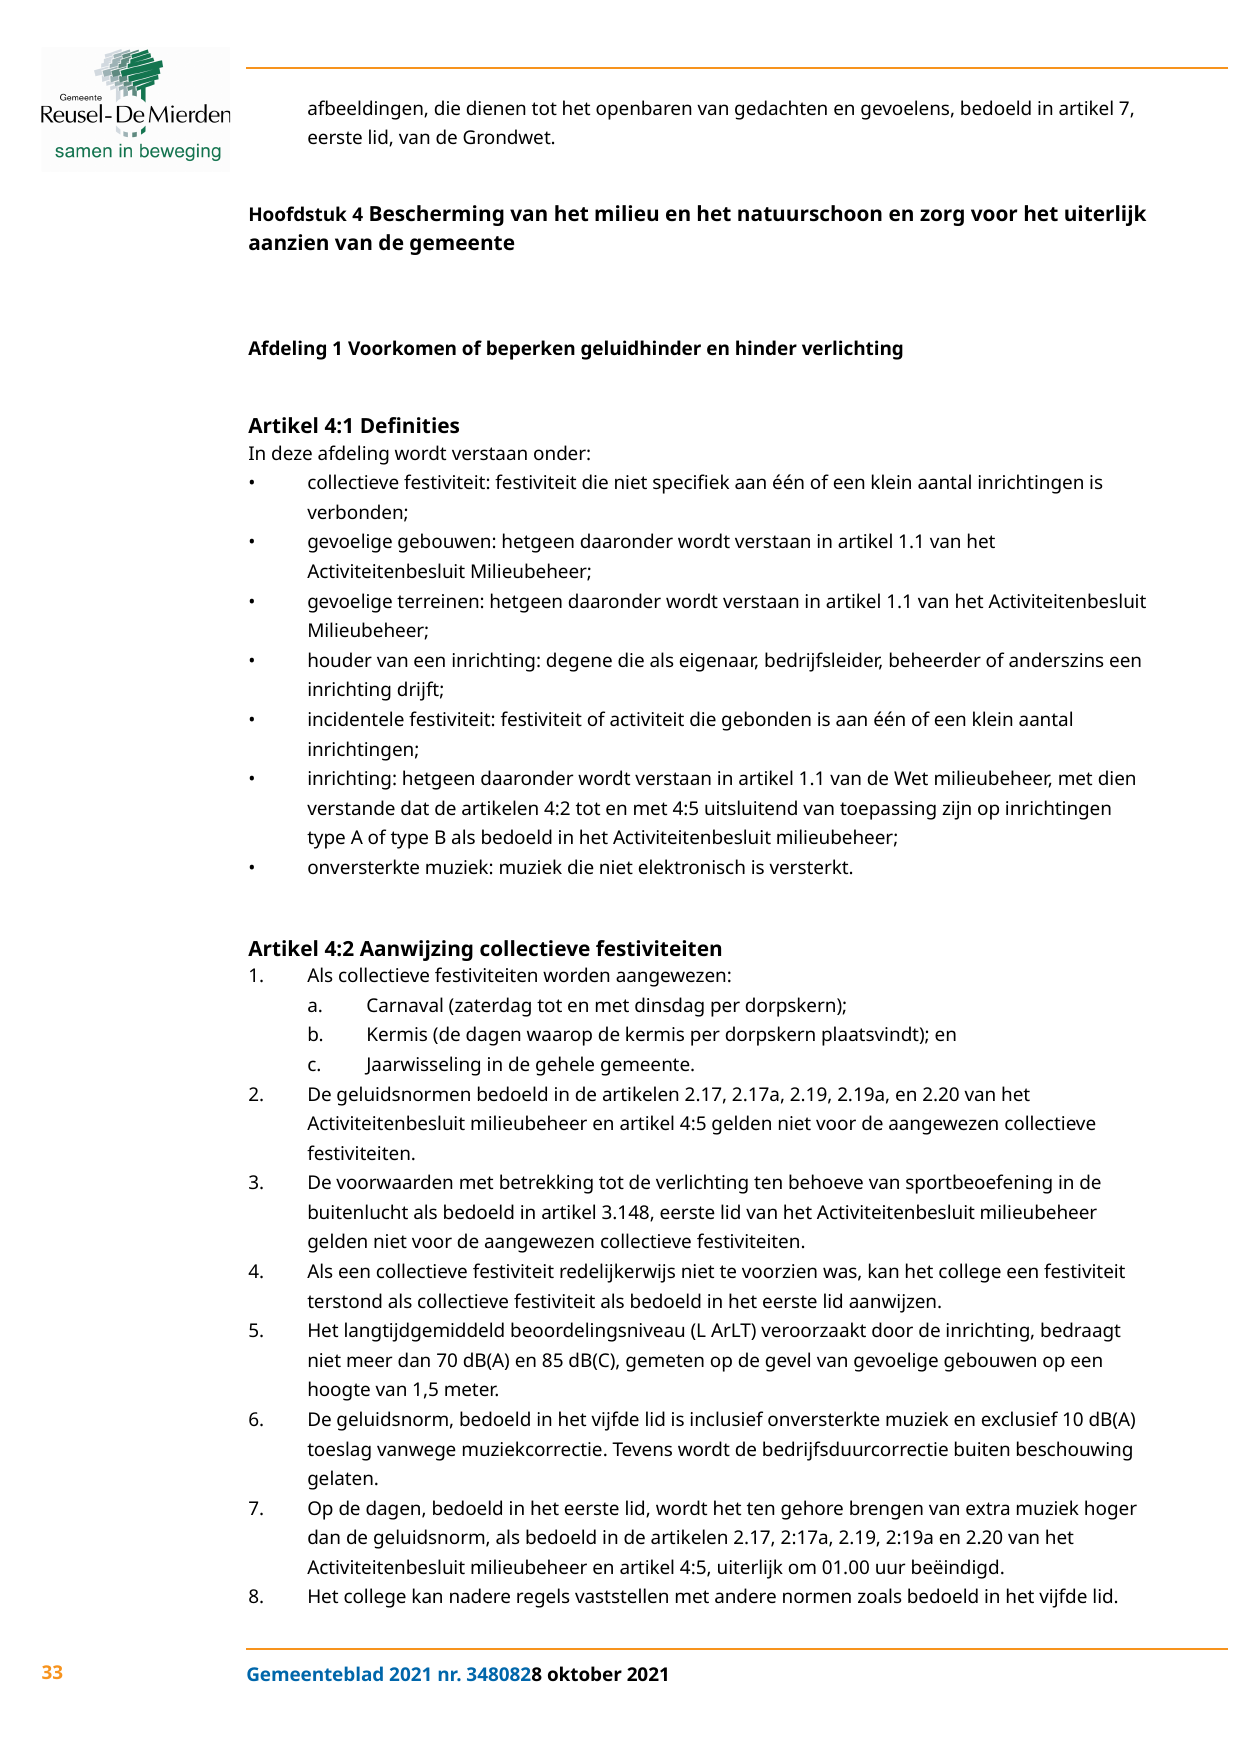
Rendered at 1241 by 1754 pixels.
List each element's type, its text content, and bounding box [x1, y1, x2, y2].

list inrichting: hetgeen daaronder wordt verstaan in artikel 1.1 van de Wet milieubeheer, met dien verstande dat de artikelen 4:2 tot en met 4:5 uitsluitend van toepassing zijn op inrichtingen type A of type B als bedoeld in het Activiteitenbesluit milieubeheer; [248, 765, 1152, 850]
text Artikel 4:2 Aanwijzing collectieve festiviteiten [248, 934, 1152, 962]
list gevoelige terreinen: hetgeen daaronder wordt verstaan in artikel 1.1 van het Activiteitenbesluit Milieubeheer; [248, 588, 1152, 643]
list onversterkte muziek: muziek die niet elektronisch is versterkt. [248, 854, 1152, 880]
list Op de dagen, bedoeld in het eerste lid, wordt het ten gehore brengen van extra muziek hoger dan de geluidsnorm, als bedoeld in de artikelen 2.17, 2:17a, 2.19, 2:19a en 2.20 van het Activiteitenbesluit milieubeheer en artikel 4:5, uiterlijk om 01.00 uur beëindigd. [248, 1495, 1152, 1580]
text Afdeling 1 Voorkomen of beperken geluidhinder en hinder verlichting [248, 335, 1152, 361]
list gevoelige gebouwen: hetgeen daaronder wordt verstaan in artikel 1.1 van het Activiteitenbesluit Milieubeheer; [248, 529, 1152, 584]
text Artikel 4:1 Definities [248, 411, 1152, 440]
list De geluidsnorm, bedoeld in het vijfde lid is inclusief onversterkte muziek en exclusief 10 dB(A) toeslag vanwege muziekcorrectie. Tevens wordt de bedrijfsduurcorrectie buiten beschouwing gelaten. [248, 1406, 1152, 1491]
list incidentele festiviteit: festiviteit of activiteit die gebonden is aan één of een klein aantal inrichtingen; [248, 706, 1152, 761]
list De geluidsnormen bedoeld in de artikelen 2.17, 2.17a, 2.19, 2.19a, en 2.20 van het Activiteitenbesluit milieubeheer en artikel 4:5 gelden niet voor de aangewezen collectieve festiviteiten. [248, 1081, 1152, 1166]
list Het college kan nadere regels vaststellen met andere normen zoals bedoeld in het vijfde lid. [248, 1584, 1152, 1609]
list Kermis (de dagen waarop de kermis per dorpskern plaatsvindt); en [307, 1022, 1152, 1047]
list afbeeldingen, die dienen tot het openbaren van gedachten en gevoelens, bedoeld in artikel 7, eerste lid, van de Grondwet. [248, 95, 1152, 150]
list Als een collectieve festiviteit redelijkerwijs niet te voorzien was, kan het college een festiviteit terstond als collectieve festiviteit als bedoeld in het eerste lid aanwijzen. [248, 1258, 1152, 1314]
list Jaarwisseling in de gehele gemeente. [307, 1051, 1152, 1077]
list Het langtijdgemiddeld beoordelingsniveau (L ArLT) veroorzaakt door de inrichting, bedraagt niet meer dan 70 dB(A) en 85 dB(C), gemeten op de gevel van gevoelige gebouwen op een hoogte van 1,5 meter. [248, 1317, 1152, 1402]
list Carnaval (zaterdag tot en met dinsdag per dorpskern); [307, 992, 1152, 1018]
list De voorwaarden met betrekking tot de verlichting ten behoeve van sportbeoefening in de buitenlucht als bedoeld in artikel 3.148, eerste lid van het Activiteitenbesluit milieubeheer gelden niet voor de aangewezen collectieve festiviteiten. [248, 1169, 1152, 1254]
picture [41, 47, 231, 172]
text In deze afdeling wordt verstaan onder: [248, 440, 1152, 466]
list Als collectieve festiviteiten worden aangewezen: [248, 962, 1152, 988]
text Hoofdstuk 4 Bescherming van het milieu en het natuurschoon en zorg voor het uiterlijk aanzien van de gemeente [248, 199, 1152, 256]
list collectieve festiviteit: festiviteit die niet specifiek aan één of een klein aantal inrichtingen is verbonden; [248, 469, 1152, 525]
list houder van een inrichting: degene die als eigenaar, bedrijfsleider, beheerder of anderszins een inrichting drijft; [248, 647, 1152, 702]
